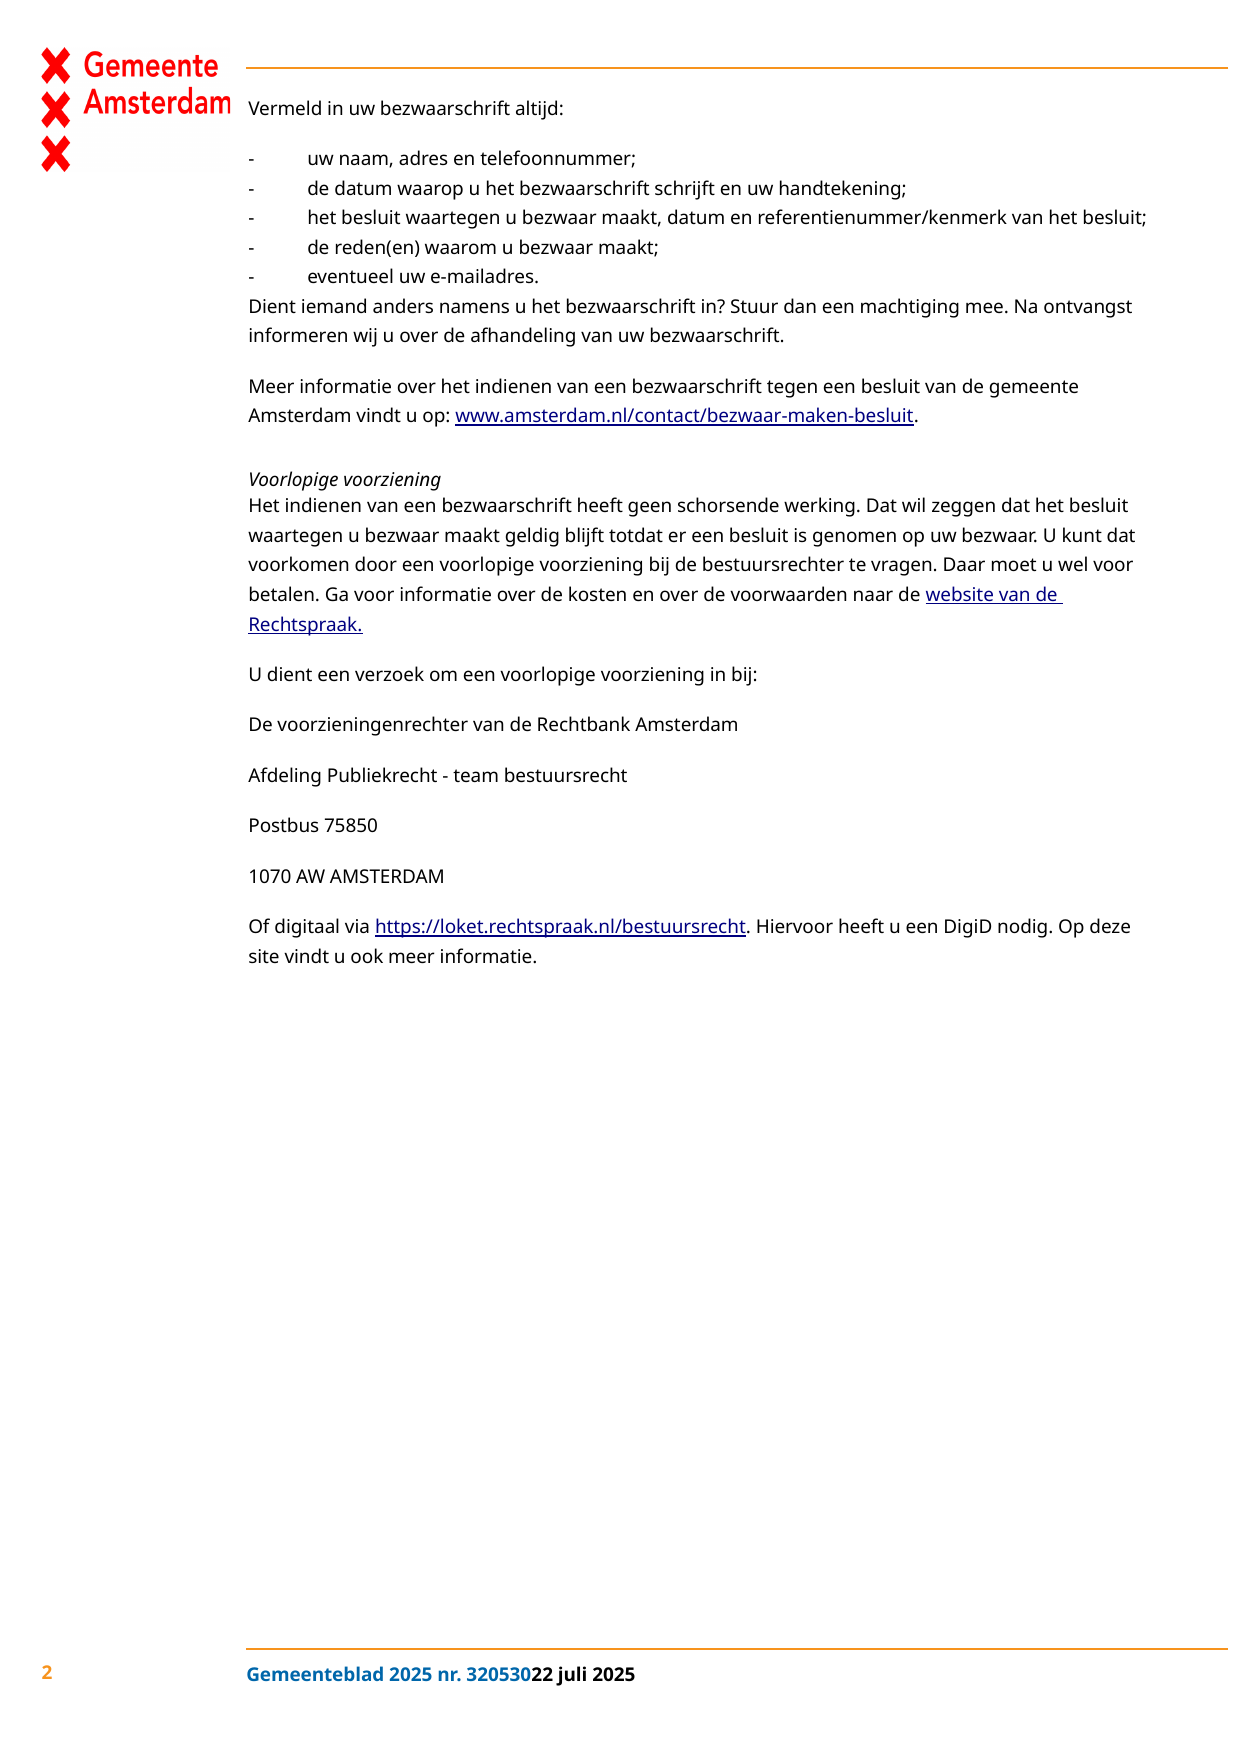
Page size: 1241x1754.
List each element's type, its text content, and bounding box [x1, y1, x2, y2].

text Het indienen van een bezwaarschrift heeft geen schorsende werking. Dat wil zeggen dat het besluit waartegen u bezwaar maakt geldig blijft totdat er een besluit is genomen op uw bezwaar. U kunt dat voorkomen door een voorlopige voorziening bij de bestuursrechter te vragen. Daar moet u wel voor betalen. Ga voor informatie over de kosten en over de voorwaarden naar de website van de Rechtspraak. [248, 492, 1152, 636]
picture [41, 47, 231, 172]
text Postbus 75850 [248, 812, 1152, 838]
text De voorzieningenrechter van de Rechtbank Amsterdam [248, 712, 1152, 737]
list de datum waarop u het bezwaarschrift schrijft en uw handtekening; [248, 175, 1152, 201]
text U dient een verzoek om een voorlopige voorziening in bij: [248, 661, 1152, 687]
text Meer informatie over het indienen van een bezwaarschrift tegen een besluit van de gemeente Amsterdam vindt u op: www.amsterdam.nl/contact/bezwaar-maken-besluit. [248, 373, 1152, 428]
text Dient iemand anders namens u het bezwaarschrift in? Stuur dan een machtiging mee. Na ontvangst informeren wij u over de afhandeling van uw bezwaarschrift. [248, 293, 1152, 348]
list uw naam, adres en telefoonnummer; [248, 145, 1152, 171]
text Afdeling Publiekrecht - team bestuursrecht [248, 762, 1152, 788]
list de reden(en) waarom u bezwaar maakt; [248, 234, 1152, 260]
text Voorlopige voorziening [248, 467, 1152, 492]
text Of digitaal via https://loket.rechtspraak.nl/bestuursrecht. Hiervoor heeft u een DigiD nodig. Op deze site vindt u ook meer informatie. [248, 913, 1152, 968]
text 1070 AW AMSTERDAM [248, 863, 1152, 888]
list het besluit waartegen u bezwaar maakt, datum en referentienummer/kenmerk van het besluit; [248, 204, 1152, 230]
text Vermeld in uw bezwaarschrift altijd: [248, 95, 1152, 121]
list eventueel uw e-mailadres. [248, 263, 1152, 289]
